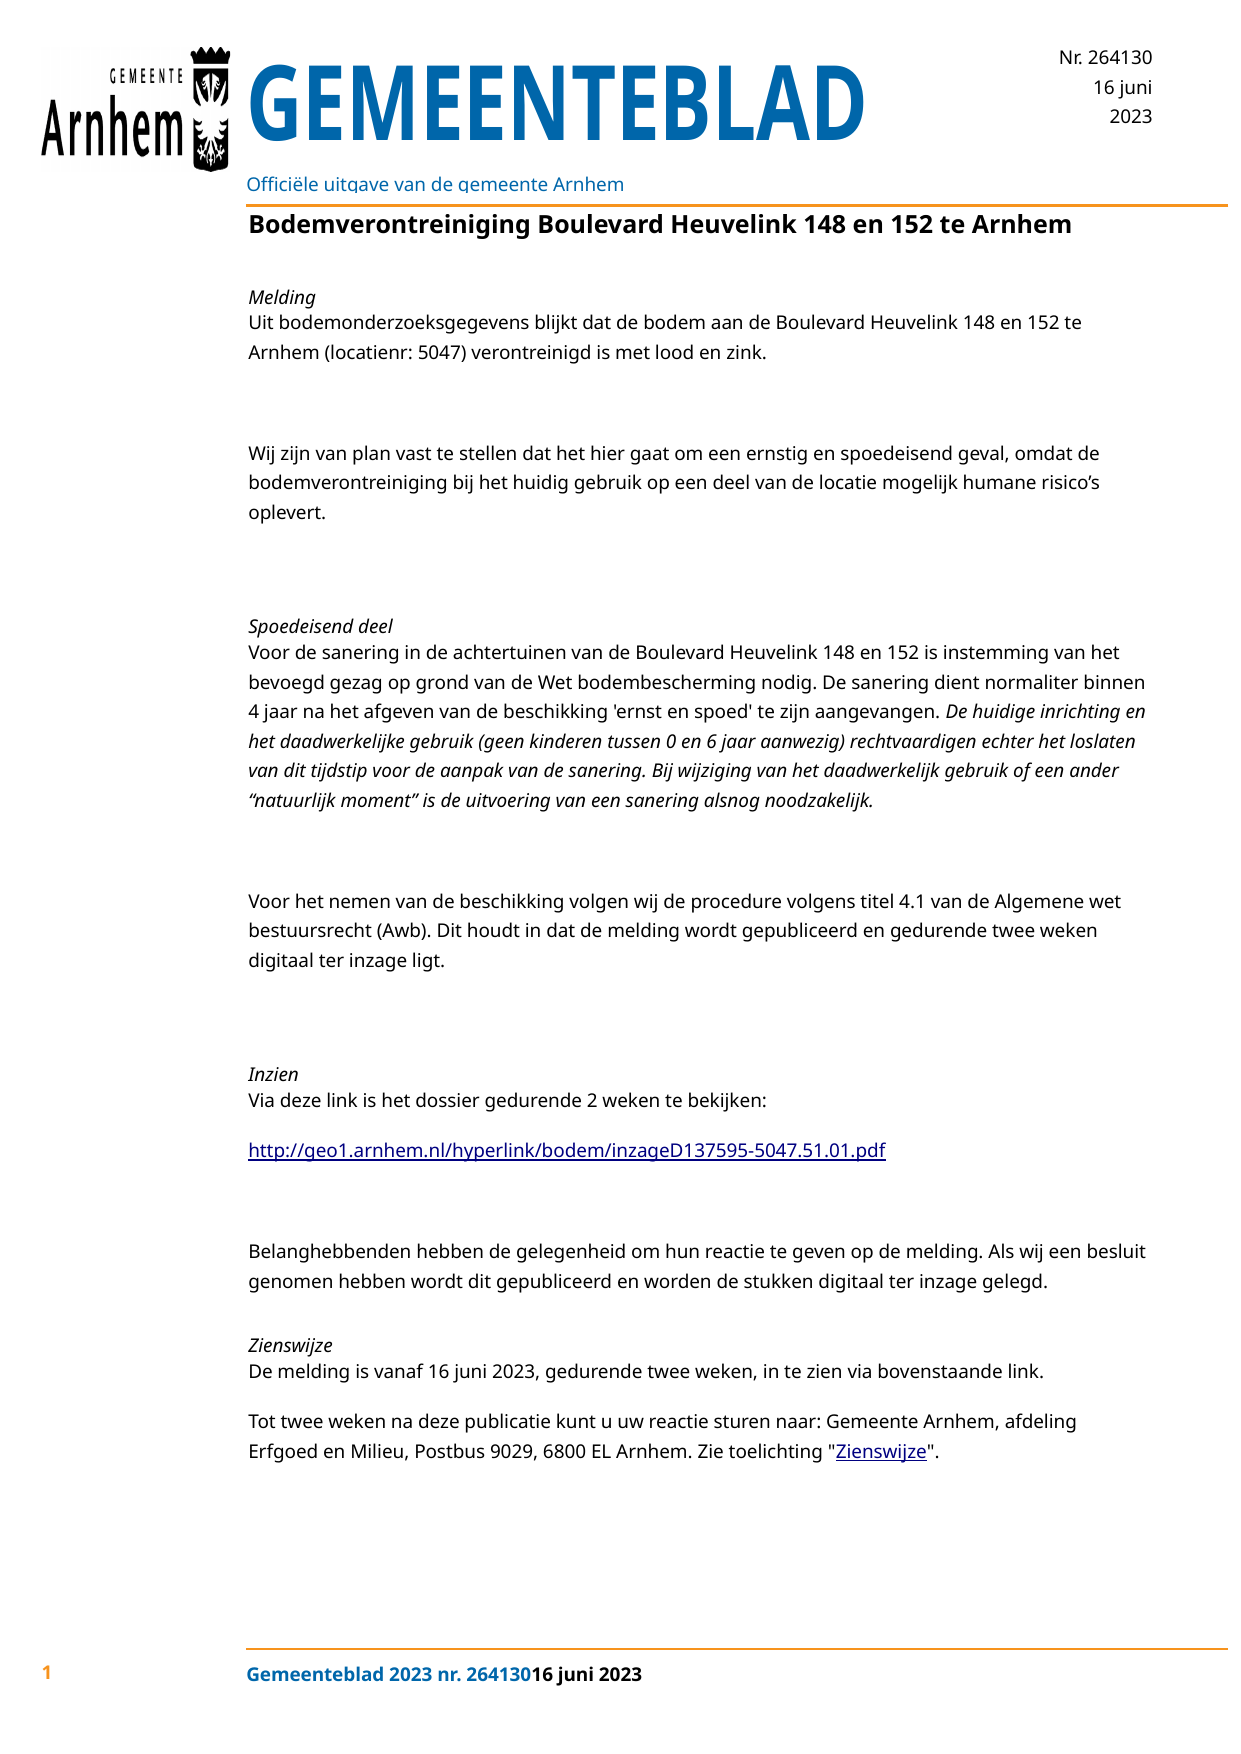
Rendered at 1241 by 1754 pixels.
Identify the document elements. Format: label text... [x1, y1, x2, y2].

text Zienswijze [248, 1332, 1152, 1358]
text Belanghebbenden hebben de gelegenheid om hun reactie te geven op de melding. Als wij een besluit genomen hebben wordt dit gepubliceerd en worden de stukken digitaal ter inzage gelegd. [248, 1238, 1152, 1294]
text Melding [248, 284, 1152, 309]
text http://geo1.arnhem.nl/hyperlink/bodem/inzageD137595-5047.51.01.pdf [248, 1138, 1152, 1163]
picture [41, 47, 231, 172]
text Uit bodemonderzoeksgegevens blijkt dat de bodem aan de Boulevard Heuvelink 148 en 152 te Arnhem (locatienr: 5047) verontreinigd is met lood en zink. [248, 309, 1152, 365]
text Wij zijn van plan vast te stellen dat het hier gaat om een ernstig en spoedeisend geval, omdat de bodemverontreiniging bij het huidig gebruik op een deel van de locatie mogelijk humane risico’s oplevert. [248, 440, 1152, 525]
text Bodemverontreiniging Boulevard Heuvelink 148 en 152 te Arnhem [248, 207, 1152, 241]
text Voor het nemen van de beschikking volgen wij de procedure volgens titel 4.1 van de Algemene wet bestuursrecht (Awb). Dit houdt in dat de melding wordt gepubliceerd en gedurende twee weken digitaal ter inzage ligt. [248, 888, 1152, 973]
text Spoedeisend deel [248, 613, 1152, 639]
text Voor de sanering in de achtertuinen van de Boulevard Heuvelink 148 en 152 is instemming van het bevoegd gezag op grond van de Wet bodembescherming nodig. De sanering dient normaliter binnen 4 jaar na het afgeven van de beschikking 'ernst en spoed' te zijn aangevangen. De huidige inrichting en het daadwerkelijke gebruik (geen kinderen tussen 0 en 6 jaar aanwezig) rechtvaardigen echter het loslaten van dit tijdstip voor de aanpak van de sanering. Bij wijziging van het daadwerkelijk gebruik of een ander “natuurlijk moment” is de uitvoering van een sanering alsnog noodzakelijk. [248, 639, 1152, 813]
text De melding is vanaf 16 juni 2023, gedurende twee weken, in te zien via bovenstaande link. [248, 1358, 1152, 1383]
text Via deze link is het dossier gedurende 2 weken te bekijken: [248, 1087, 1152, 1113]
text Tot twee weken na deze publicatie kunt u uw reactie sturen naar: Gemeente Arnhem, afdeling Erfgoed en Milieu, Postbus 9029, 6800 EL Arnhem. Zie toelichting "Zienswijze". [248, 1408, 1152, 1463]
text Inzien [248, 1062, 1152, 1087]
